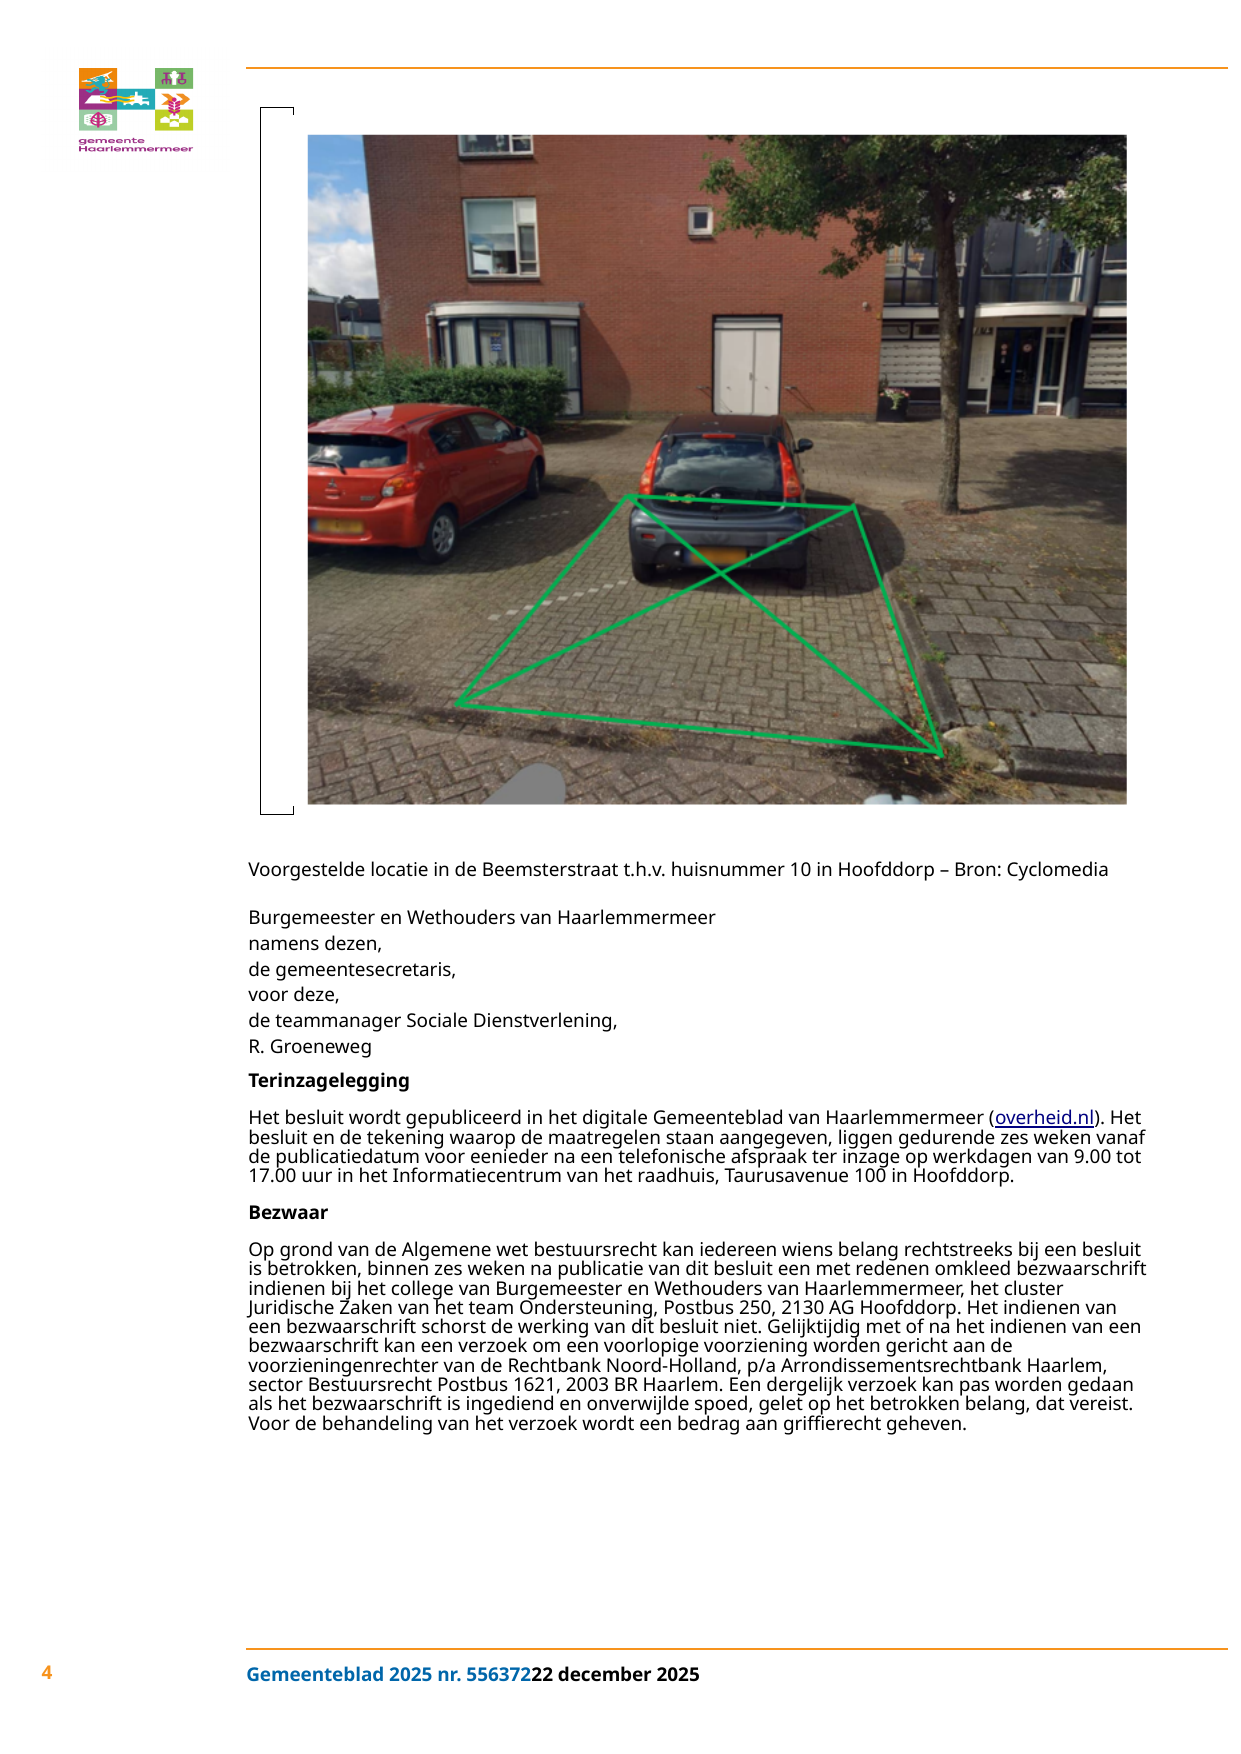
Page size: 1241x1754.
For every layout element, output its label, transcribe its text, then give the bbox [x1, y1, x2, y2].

text namens dezen, [248, 930, 1152, 956]
picture [41, 47, 231, 172]
text Voorgestelde locatie in de Beemsterstraat t.h.v. huisnummer 10 in Hoofddorp – Bron: Cyclomedia [248, 857, 1152, 882]
text R. Groeneweg [248, 1033, 1152, 1059]
text de teammanager Sociale Dienstverlening, [248, 1007, 1152, 1033]
text Terinzagelegging [248, 1072, 1152, 1092]
text de gemeentesecretaris, [248, 956, 1152, 982]
picture [268, 115, 1155, 806]
text Het besluit wordt gepubliceerd in het digitale Gemeenteblad van Haarlemmermeer (overheid.nl). Het besluit en de tekening waarop de maatregelen staan aangegeven, liggen gedurende zes weken vanaf de publicatiedatum voor eenieder na een telefonische afspraak ter inzage op werkdagen van 9.00 tot 17.00 uur in het Informatiecentrum van het raadhuis, Taurusavenue 100 in Hoofddorp. [248, 1109, 1152, 1186]
text voor deze, [248, 982, 1152, 1007]
text Bezwaar [248, 1204, 1152, 1223]
text Burgemeester en Wethouders van Haarlemmermeer [248, 904, 1152, 930]
text Op grond van de Algemene wet bestuursrecht kan iedereen wiens belang rechtstreeks bij een besluit is betrokken, binnen zes weken na publicatie van dit besluit een met redenen omkleed bezwaarschrift indienen bij het college van Burgemeester en Wethouders van Haarlemmermeer, het cluster Juridische Zaken van het team Ondersteuning, Postbus 250, 2130 AG Hoofddorp. Het indienen van een bezwaarschrift schorst de werking van dit besluit niet. Gelijktijdig met of na het indienen van een bezwaarschrift kan een verzoek om een voorlopige voorziening worden gericht aan de voorzieningenrechter van de Rechtbank Noord-Holland, p/a Arrondissementsrechtbank Haarlem, sector Bestuursrecht Postbus 1621, 2003 BR Haarlem. Een dergelijk verzoek kan pas worden gedaan als het bezwaarschrift is ingediend en onverwijlde spoed, gelet op het betrokken belang, dat vereist. Voor de behandeling van het verzoek wordt een bedrag aan griffierecht geheven. [248, 1241, 1152, 1434]
